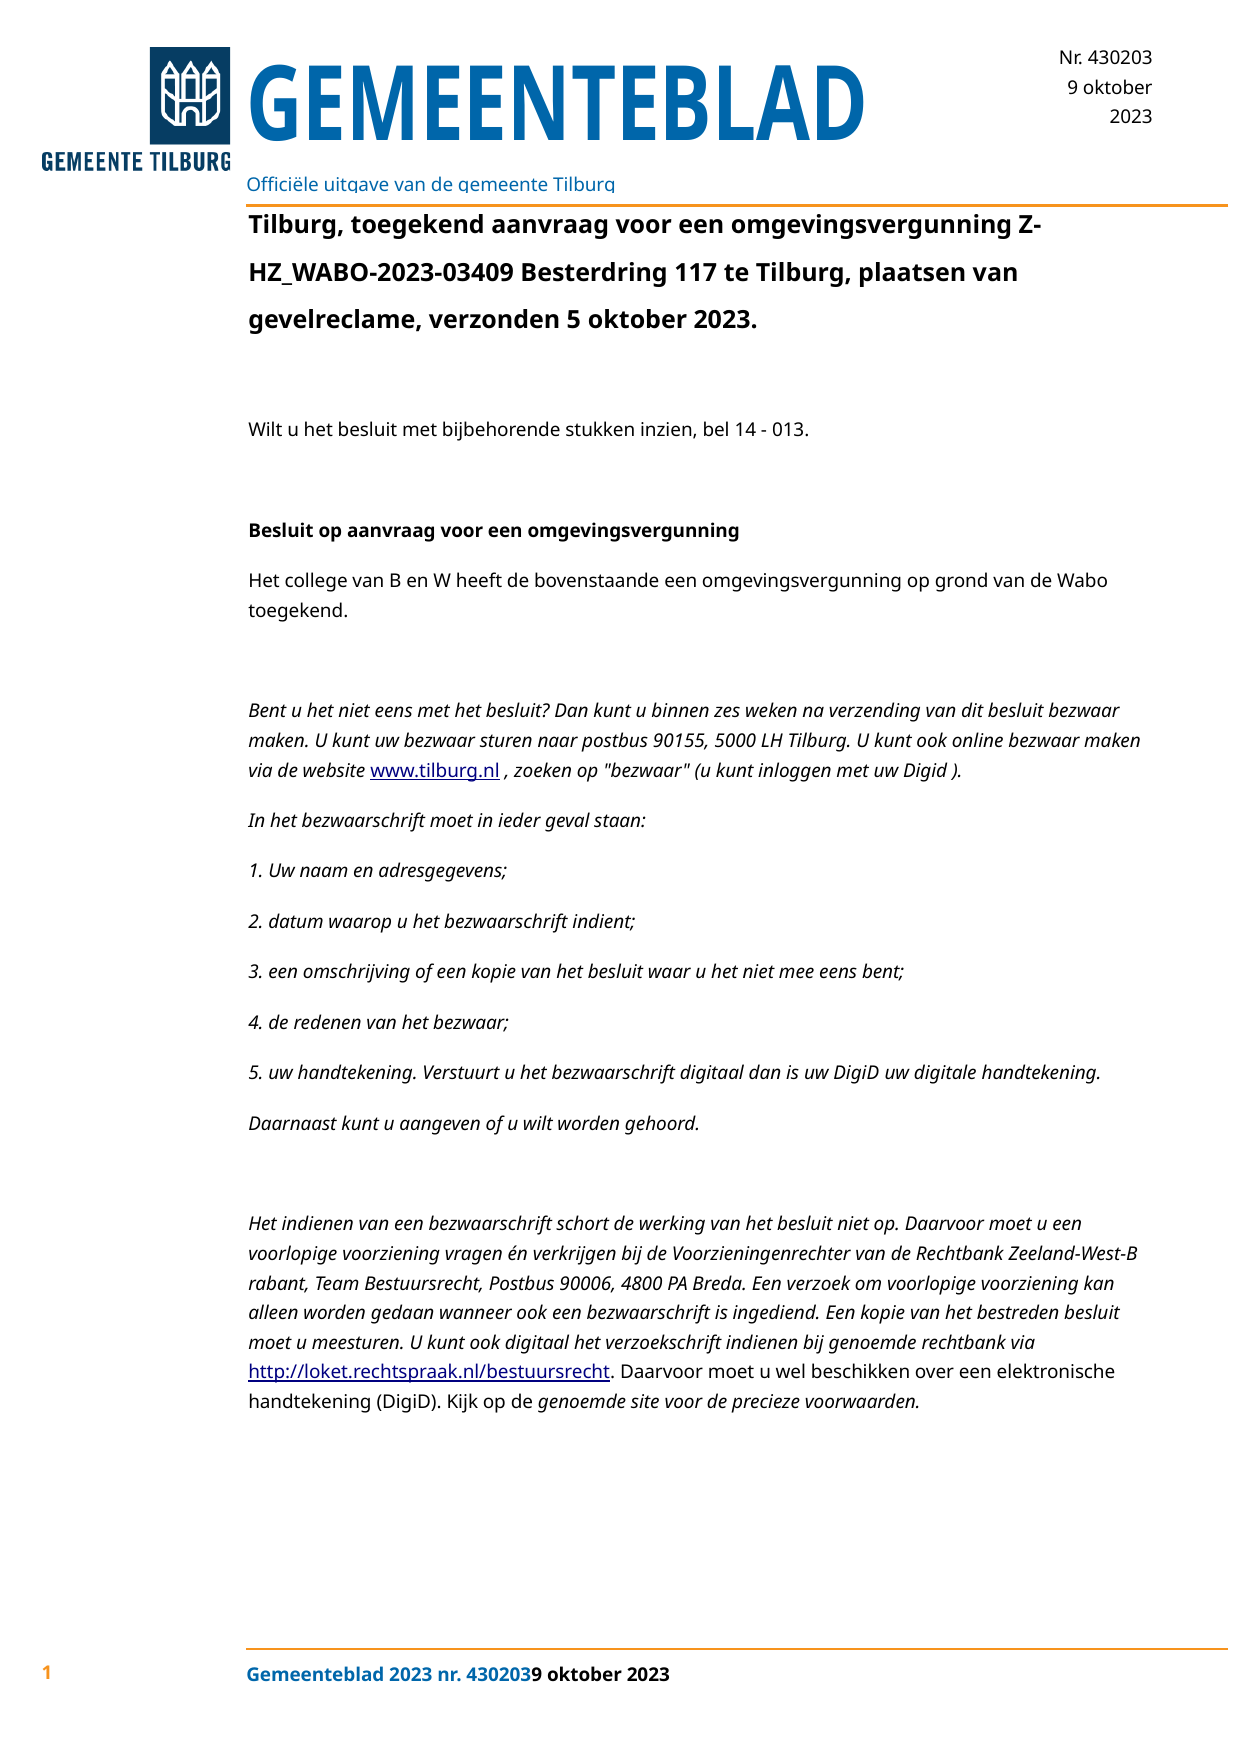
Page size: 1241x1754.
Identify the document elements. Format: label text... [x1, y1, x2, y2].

text Het indienen van een bezwaarschrift schort de werking van het besluit niet op. Daarvoor moet u een voorlopige voorziening vragen én verkrijgen bij de Voorzieningenrechter van de Rechtbank Zeeland-West-B rabant, Team Bestuursrecht, Postbus 90006, 4800 PA Breda. Een verzoek om voorlopige voorziening kan alleen worden gedaan wanneer ook een bezwaarschrift is ingediend. Een kopie van het bestreden besluit moet u meesturen. U kunt ook digitaal het verzoekschrift indienen bij genoemde rechtbank via http://loket.rechtspraak.nl/bestuursrecht. Daarvoor moet u wel beschikken over een elektronische handtekening (DigiD). Kijk op de genoemde site voor de precieze voorwaarden. [248, 1211, 1152, 1414]
picture [41, 47, 231, 172]
text Daarnaast kunt u aangeven of u wilt worden gehoord. [248, 1110, 1152, 1135]
text 4. de redenen van het bezwaar; [248, 1009, 1152, 1034]
text 1. Uw naam en adresgegevens; [248, 858, 1152, 883]
text 2. datum waarop u het bezwaarschrift indient; [248, 908, 1152, 934]
text Bent u het niet eens met het besluit? Dan kunt u binnen zes weken na verzending van dit besluit bezwaar maken. U kunt uw bezwaar sturen naar postbus 90155, 5000 LH Tilburg. U kunt ook online bezwaar maken via de website www.tilburg.nl , zoeken op "bezwaar" (u kunt inloggen met uw Digid ). [248, 698, 1152, 782]
text 3. een omschrijving of een kopie van het besluit waar u het niet mee eens bent; [248, 958, 1152, 984]
text In het bezwaarschrift moet in ieder geval staan: [248, 807, 1152, 833]
text Het college van B en W heeft de bovenstaande een omgevingsvergunning op grond van de Wabo toegekend. [248, 567, 1152, 622]
text 5. uw handtekening. Verstuurt u het bezwaarschrift digitaal dan is uw DigiD uw digitale handtekening. [248, 1059, 1152, 1085]
text Besluit op aanvraag voor een omgevingsvergunning [248, 517, 1152, 542]
text Tilburg, toegekend aanvraag voor een omgevingsvergunning Z-HZ_WABO-2023-03409 Besterdring 117 te Tilburg, plaatsen van gevelreclame, verzonden 5 oktober 2023. [248, 207, 1152, 336]
text Wilt u het besluit met bijbehorende stukken inzien, bel 14 - 013. [248, 416, 1152, 442]
